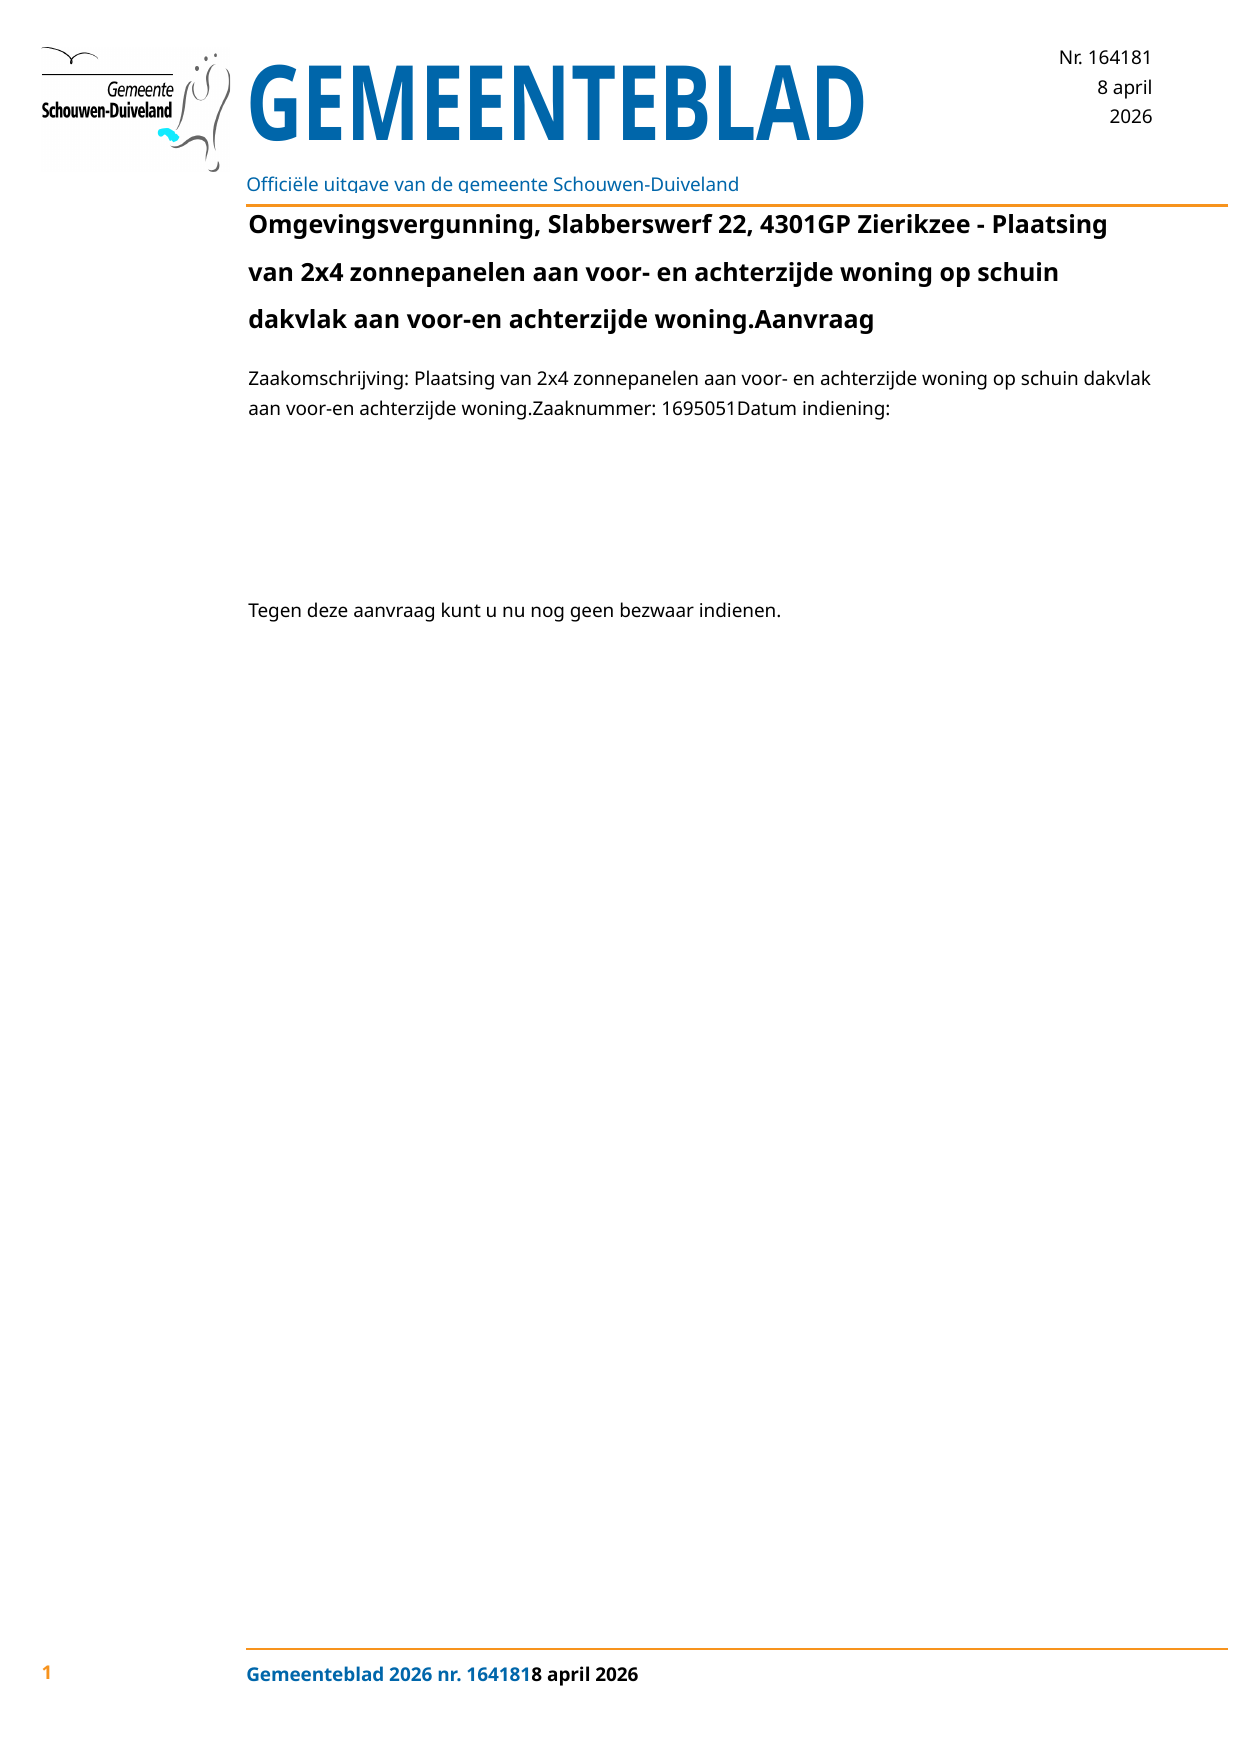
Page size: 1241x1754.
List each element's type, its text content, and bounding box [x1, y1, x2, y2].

picture [41, 47, 231, 172]
text Tegen deze aanvraag kunt u nu nog geen bezwaar indienen. [248, 597, 1152, 622]
text Zaakomschrijving: Plaatsing van 2x4 zonnepanelen aan voor- en achterzijde woning op schuin dakvlak aan voor-en achterzijde woning.Zaaknummer: 1695051Datum indiening: [248, 366, 1152, 421]
text Omgevingsvergunning, Slabberswerf 22, 4301GP Zierikzee - Plaatsing van 2x4 zonnepanelen aan voor- en achterzijde woning op schuin dakvlak aan voor-en achterzijde woning.Aanvraag [248, 207, 1152, 336]
